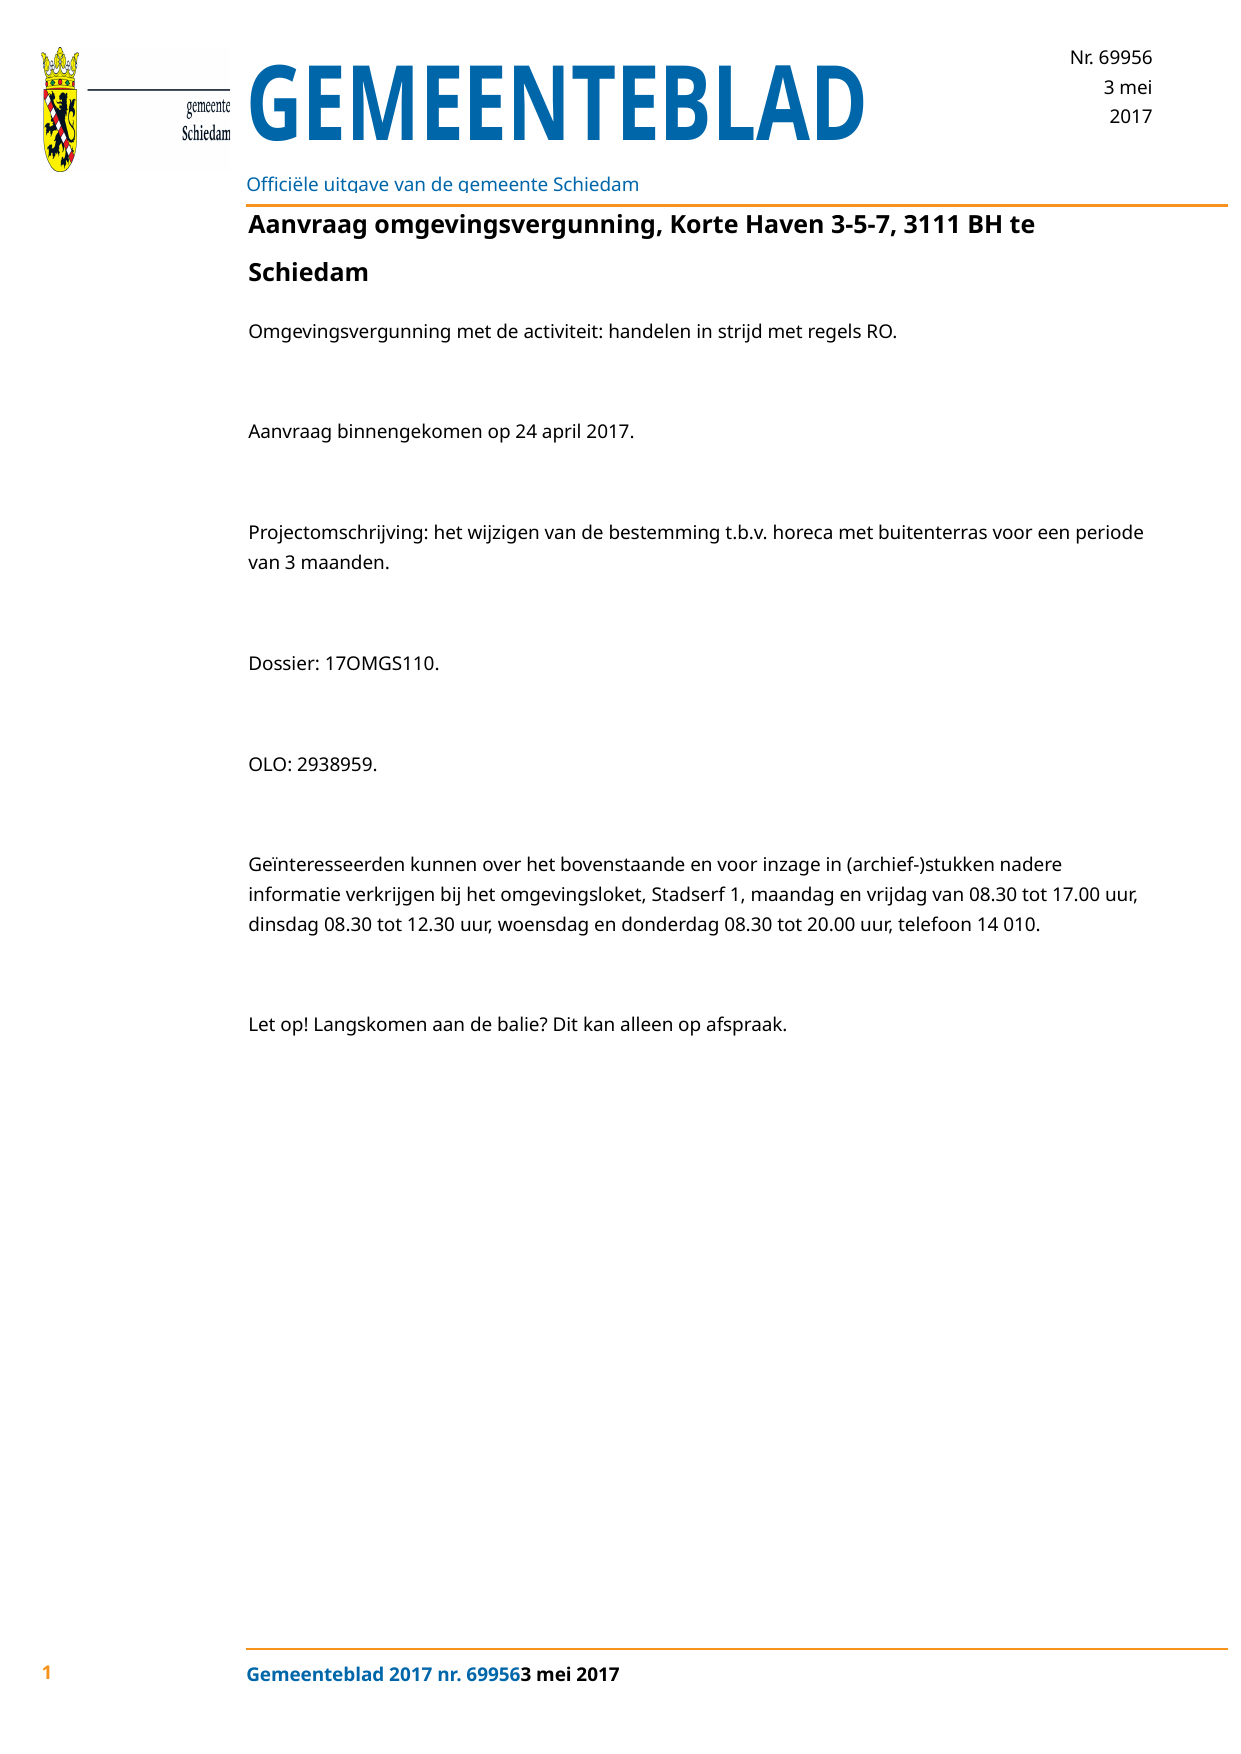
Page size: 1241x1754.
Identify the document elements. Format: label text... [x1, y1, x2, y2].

text Omgevingsvergunning met de activiteit: handelen in strijd met regels RO. [248, 318, 1152, 344]
text Dossier: 17OMGS110. [248, 650, 1152, 676]
picture [41, 47, 231, 172]
text Aanvraag omgevingsvergunning, Korte Haven 3-5-7, 3111 BH te Schiedam [248, 207, 1152, 288]
text OLO: 2938959. [248, 751, 1152, 777]
text Aanvraag binnengekomen op 24 april 2017. [248, 419, 1152, 444]
text Let op! Langskomen aan de balie? Dit kan alleen op afspraak. [248, 1012, 1152, 1037]
text Projectomschrijving: het wijzigen van de bestemming t.b.v. horeca met buitenterras voor een periode van 3 maanden. [248, 519, 1152, 575]
text Geïnteresseerden kunnen over het bovenstaande en voor inzage in (archief-)stukken nadere informatie verkrijgen bij het omgevingsloket, Stadserf 1, maandag en vrijdag van 08.30 tot 17.00 uur, dinsdag 08.30 tot 12.30 uur, woensdag en donderdag 08.30 tot 20.00 uur, telefoon 14 010. [248, 852, 1152, 937]
